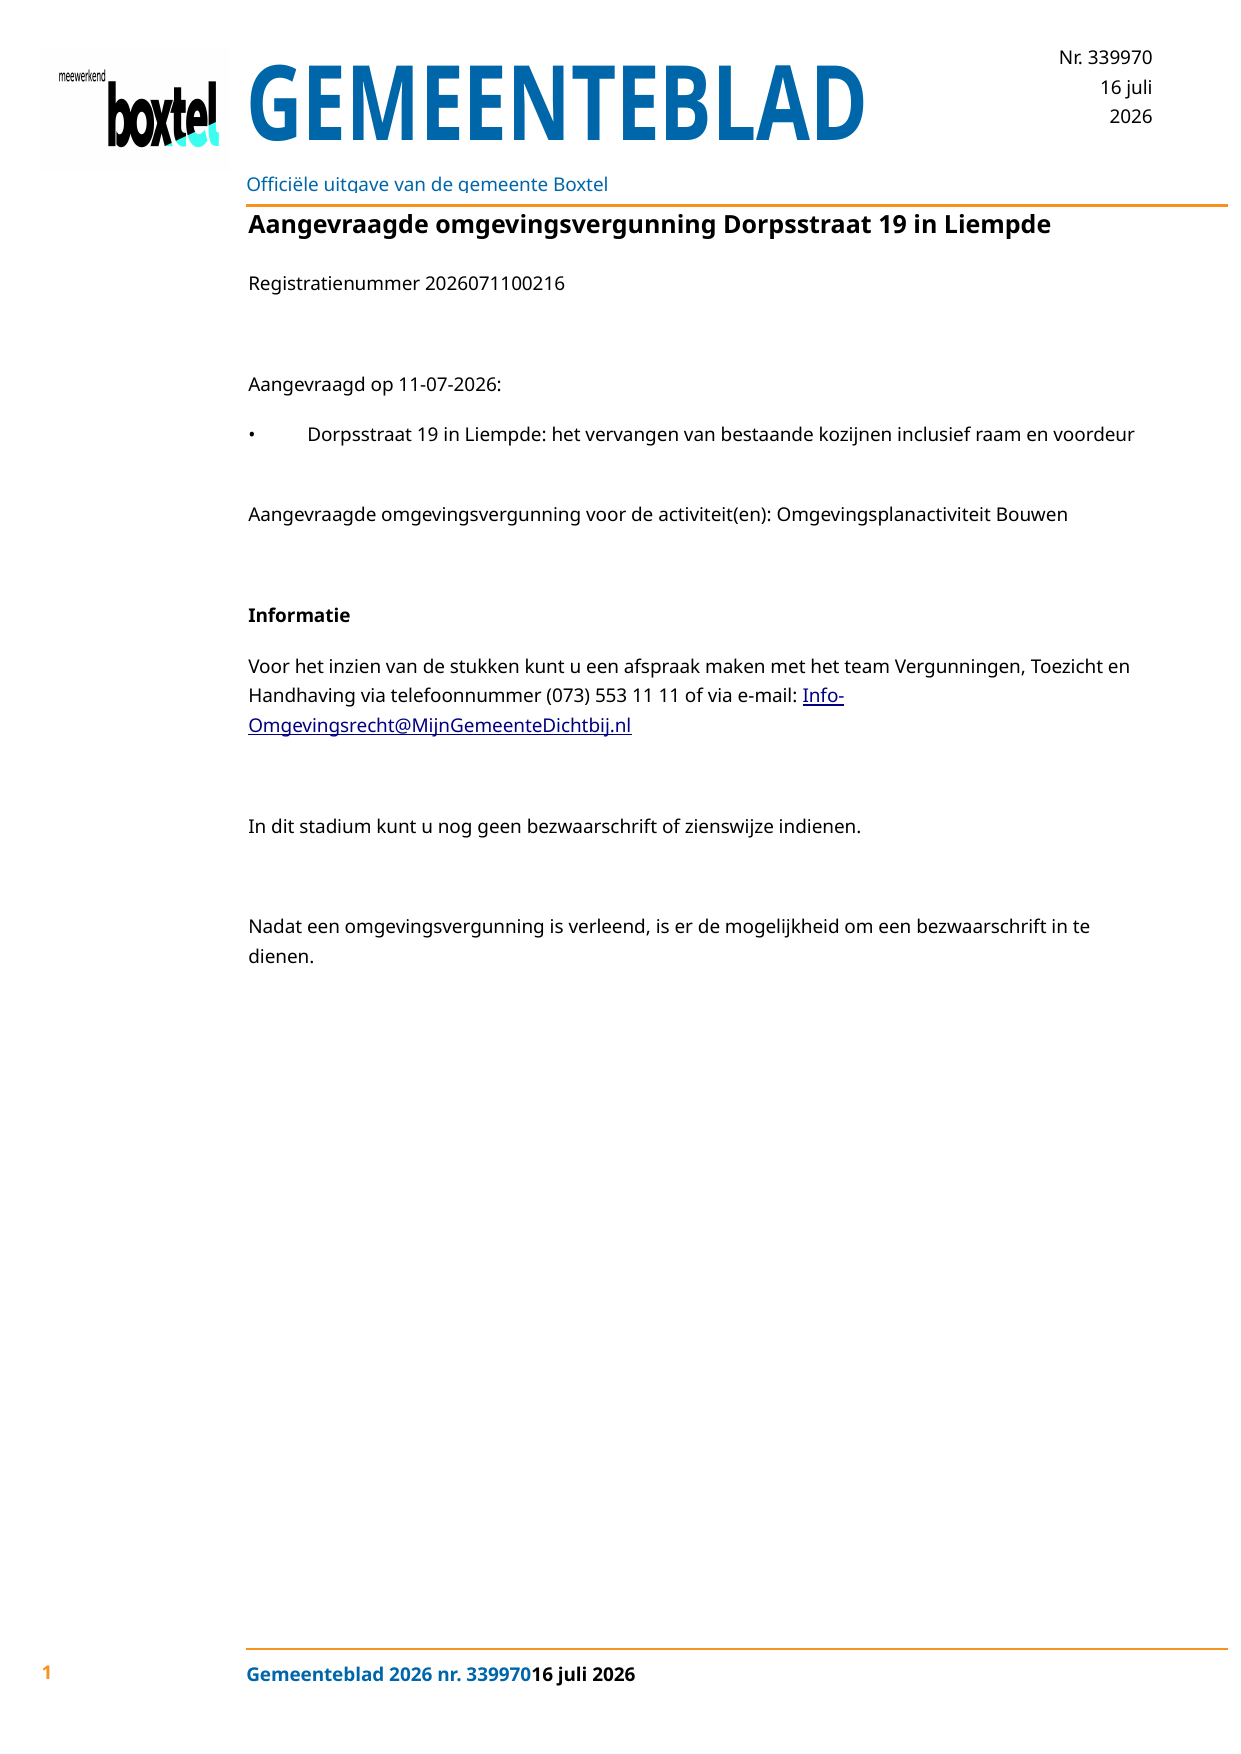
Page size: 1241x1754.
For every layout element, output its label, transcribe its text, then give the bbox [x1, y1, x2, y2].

text Nadat een omgevingsvergunning is verleend, is er de mogelijkheid om een bezwaarschrift in te dienen. [248, 914, 1152, 969]
text Aangevraagd op 11-07-2026: [248, 371, 1152, 397]
text Informatie [248, 602, 1152, 628]
text Aangevraagde omgevingsvergunning voor de activiteit(en): Omgevingsplanactiviteit Bouwen [248, 502, 1152, 527]
picture [41, 47, 231, 172]
text In dit stadium kunt u nog geen bezwaarschrift of zienswijze indienen. [248, 813, 1152, 838]
text Registratienummer 2026071100216 [248, 270, 1152, 296]
text Voor het inzien van de stukken kunt u een afspraak maken met het team Vergunningen, Toezicht en Handhaving via telefoonnummer (073) 553 11 11 of via e-mail: Info-Omgevingsrecht@MijnGemeenteDichtbij.nl [248, 653, 1152, 738]
text Aangevraagde omgevingsvergunning Dorpsstraat 19 in Liempde [248, 207, 1152, 241]
list Dorpsstraat 19 in Liempde: het vervangen van bestaande kozijnen inclusief raam en voordeur [248, 422, 1152, 447]
